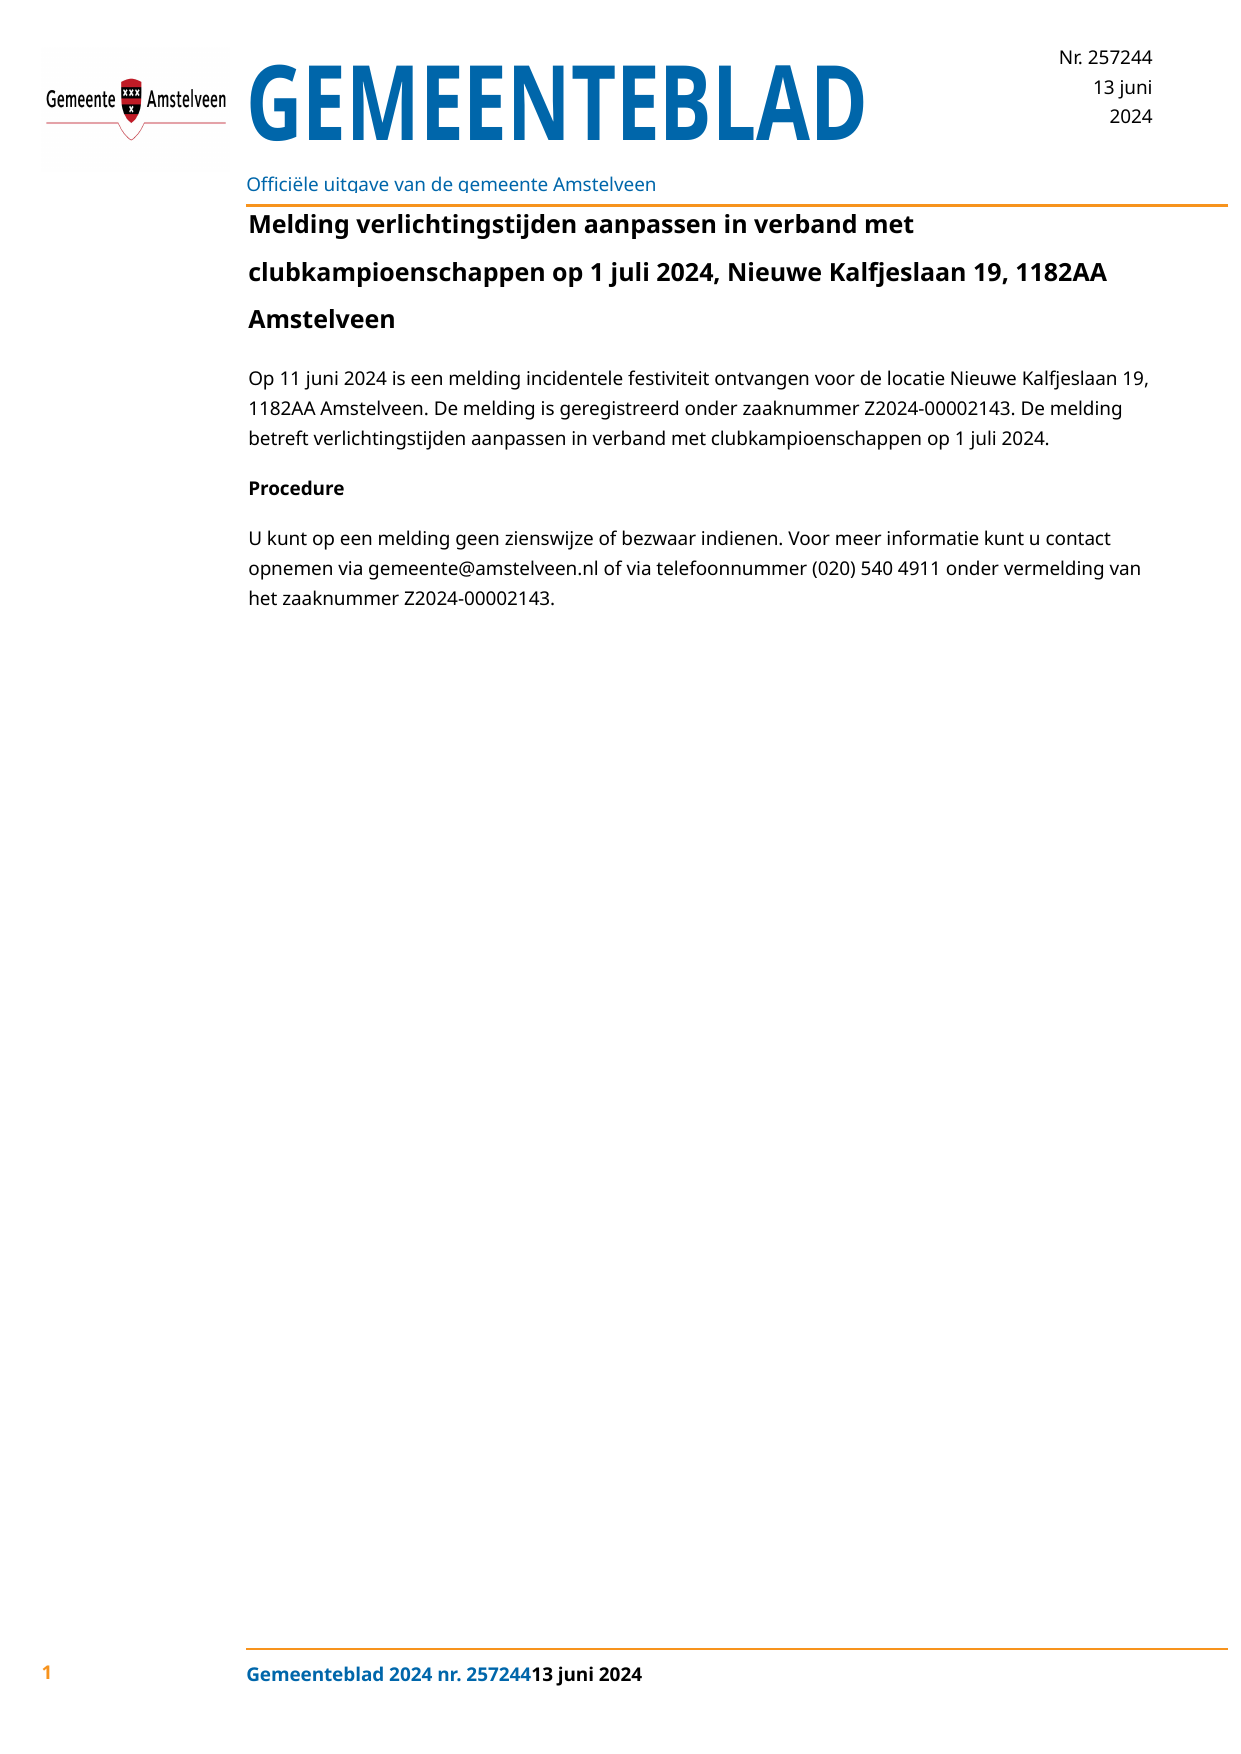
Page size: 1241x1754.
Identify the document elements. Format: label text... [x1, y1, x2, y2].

text Procedure [248, 475, 1152, 501]
text U kunt op een melding geen zienswijze of bezwaar indienen. Voor meer informatie kunt u contact opnemen via gemeente@amstelveen.nl of via telefoonnummer (020) 540 4911 onder vermelding van het zaaknummer Z2024-00002143. [248, 526, 1152, 610]
text Melding verlichtingstijden aanpassen in verband met clubkampioenschappen op 1 juli 2024, Nieuwe Kalfjeslaan 19, 1182AA Amstelveen [248, 207, 1152, 336]
picture [41, 47, 231, 172]
text Op 11 juni 2024 is een melding incidentele festiviteit ontvangen voor de locatie Nieuwe Kalfjeslaan 19, 1182AA Amstelveen. De melding is geregistreerd onder zaaknummer Z2024-00002143. De melding betreft verlichtingstijden aanpassen in verband met clubkampioenschappen op 1 juli 2024. [248, 366, 1152, 450]
